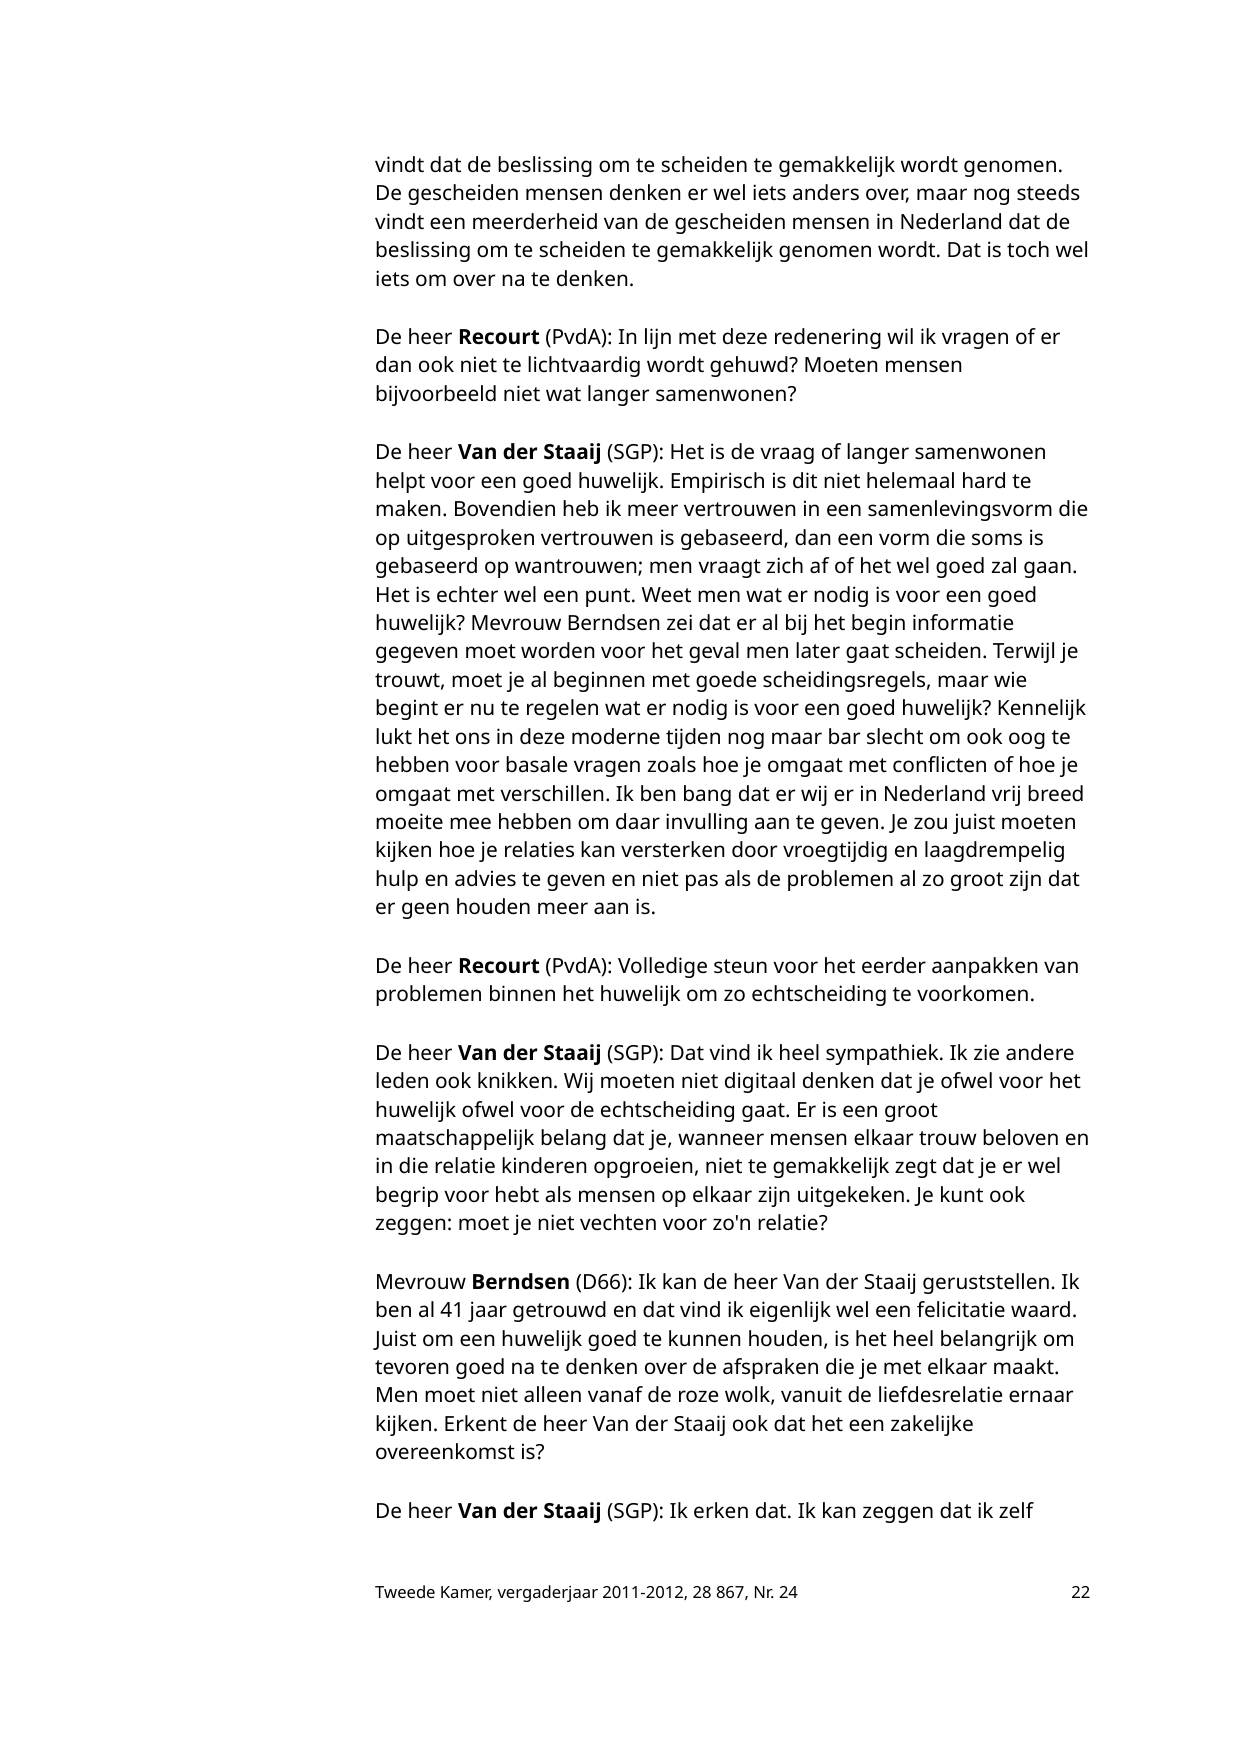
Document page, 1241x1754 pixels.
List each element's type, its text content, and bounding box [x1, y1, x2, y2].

text De heer Van der Staaij (SGP): Dat vind ik heel sympathiek. Ik zie andere leden ook knikken. Wij moeten niet digitaal denken dat je ofwel voor het huwelijk ofwel voor de echtscheiding gaat. Er is een groot maatschappelijk belang dat je, wanneer mensen elkaar trouw beloven en in die relatie kinderen opgroeien, niet te gemakkelijk zegt dat je er wel begrip voor hebt als mensen op elkaar zijn uitgekeken. Je kunt ook zeggen: moet je niet vechten voor zo'n relatie? [375, 1038, 1090, 1237]
text De heer Recourt (PvdA): In lijn met deze redenering wil ik vragen of er dan ook niet te lichtvaardig wordt gehuwd? Moeten mensen bijvoorbeeld niet wat langer samenwonen? [375, 322, 1090, 407]
text Mevrouw Berndsen (D66): Ik kan de heer Van der Staaij geruststellen. Ik ben al 41 jaar getrouwd en dat vind ik eigenlijk wel een felicitatie waard. Juist om een huwelijk goed te kunnen houden, is het heel belangrijk om tevoren goed na te denken over de afspraken die je met elkaar maakt. Men moet niet alleen vanaf de roze wolk, vanuit de liefdesrelatie ernaar kijken. Erkent de heer Van der Staaij ook dat het een zakelijke overeenkomst is? [375, 1267, 1090, 1466]
text vindt dat de beslissing om te scheiden te gemakkelijk wordt genomen. De gescheiden mensen denken er wel iets anders over, maar nog steeds vindt een meerderheid van de gescheiden mensen in Nederland dat de beslissing om te scheiden te gemakkelijk genomen wordt. Dat is toch wel iets om over na te denken. [375, 150, 1090, 292]
text De heer Van der Staaij (SGP): Ik erken dat. Ik kan zeggen dat ik zelf [375, 1496, 1090, 1524]
text De heer Recourt (PvdA): Volledige steun voor het eerder aanpakken van problemen binnen het huwelijk om zo echtscheiding te voorkomen. [375, 951, 1090, 1008]
text De heer Van der Staaij (SGP): Het is de vraag of langer samenwonen helpt voor een goed huwelijk. Empirisch is dit niet helemaal hard te maken. Bovendien heb ik meer vertrouwen in een samenlevingsvorm die op uitgesproken vertrouwen is gebaseerd, dan een vorm die soms is gebaseerd op wantrouwen; men vraagt zich af of het wel goed zal gaan. Het is echter wel een punt. Weet men wat er nodig is voor een goed huwelijk? Mevrouw Berndsen zei dat er al bij het begin informatie gegeven moet worden voor het geval men later gaat scheiden. Terwijl je trouwt, moet je al beginnen met goede scheidingsregels, maar wie begint er nu te regelen wat er nodig is voor een goed huwelijk? Kennelijk lukt het ons in deze moderne tijden nog maar bar slecht om ook oog te hebben voor basale vragen zoals hoe je omgaat met conflicten of hoe je omgaat met verschillen. Ik ben bang dat er wij er in Nederland vrij breed moeite mee hebben om daar invulling aan te geven. Je zou juist moeten kijken hoe je relaties kan versterken door vroegtijdig en laagdrempelig hulp en advies te geven en niet pas als de problemen al zo groot zijn dat er geen houden meer aan is. [375, 437, 1090, 921]
